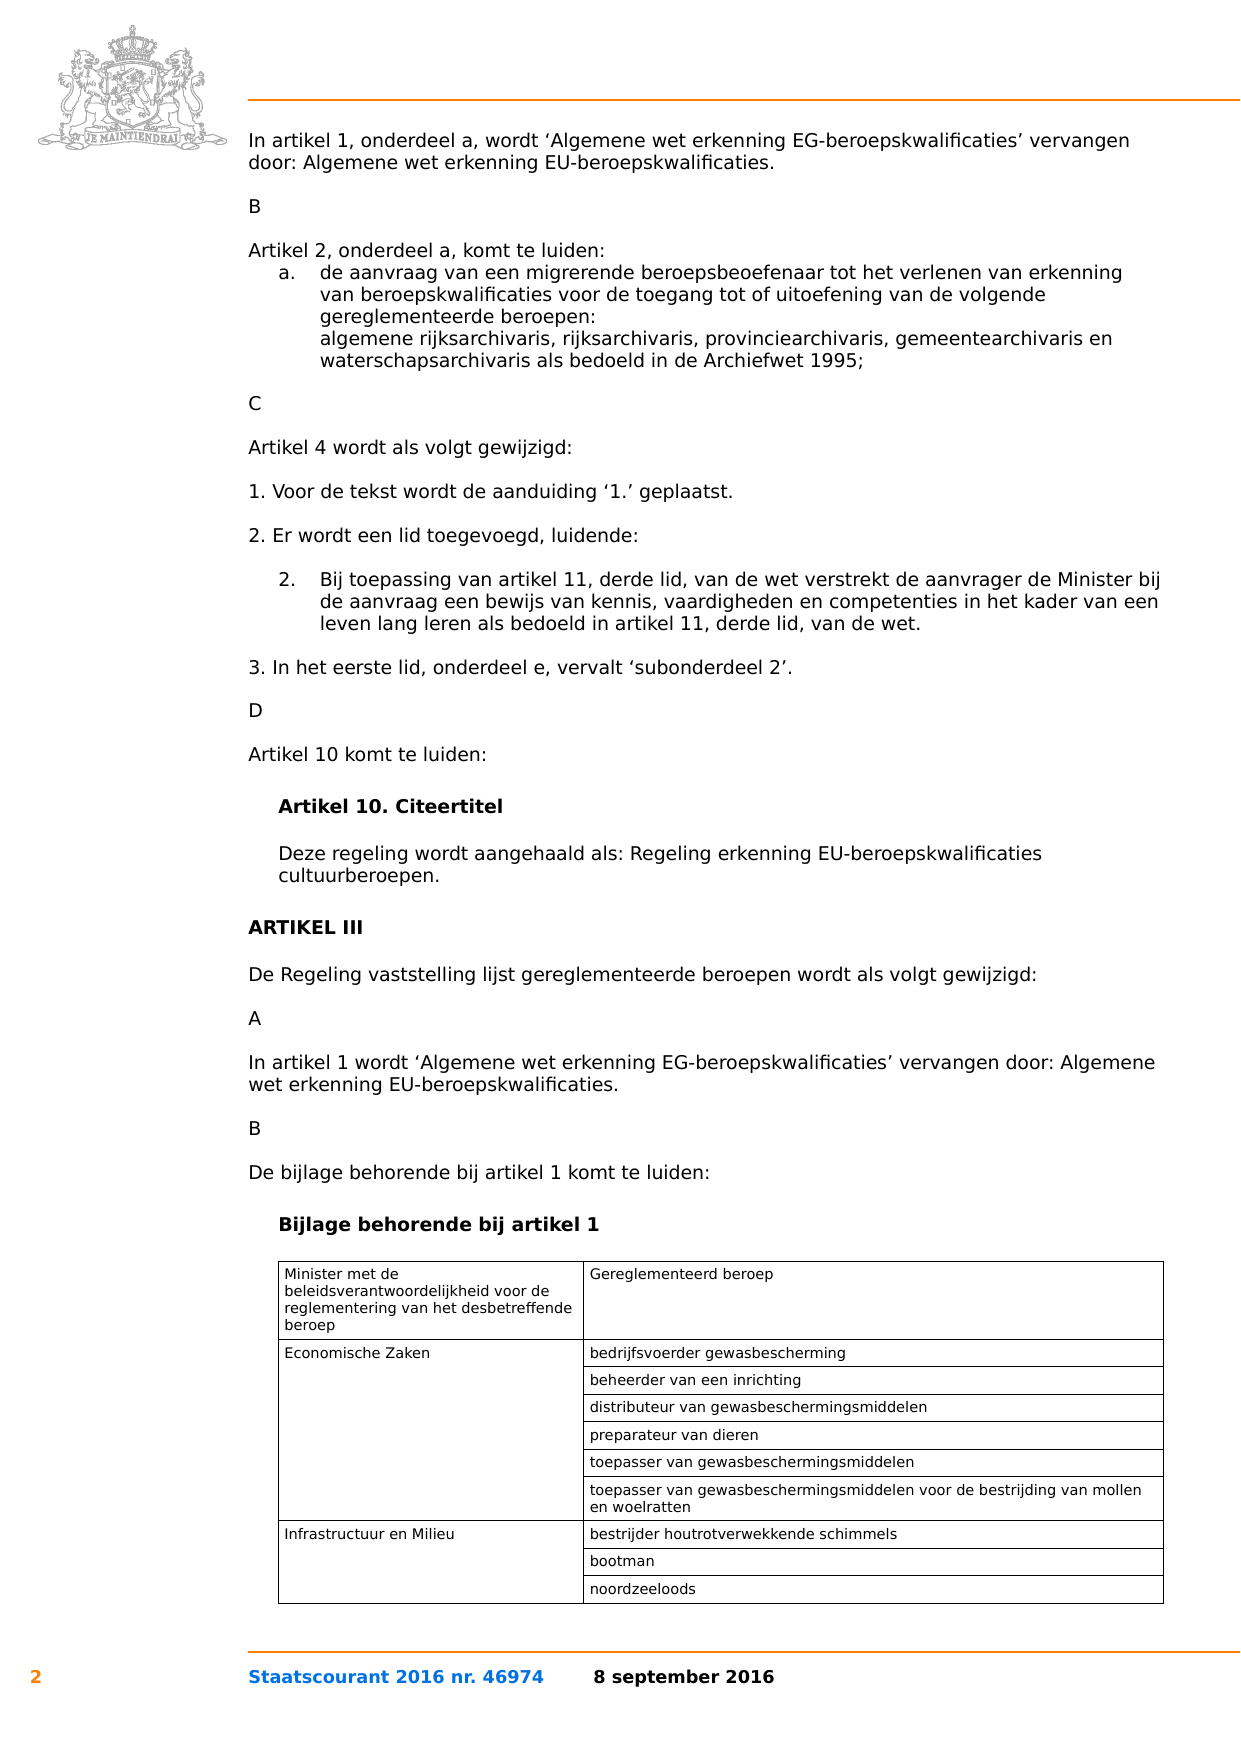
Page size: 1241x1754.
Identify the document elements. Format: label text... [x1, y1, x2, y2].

table_cell toepasser van gewasbeschermingsmiddelen [584, 1450, 1163, 1476]
text In artikel 1 wordt ‘Algemene wet erkenning EG-beroepskwalificaties’ vervangen door: Algemene wet erkenning EU-beroepskwalificaties. [248, 1052, 1163, 1096]
text 2. Bij toepassing van artikel 11, derde lid, van de wet verstrekt de aanvrager de Minister bij de aanvraag een bewijs van kennis, vaardigheden en competenties in het kader van een leven lang leren als bedoeld in artikel 11, derde lid, van de wet. [278, 569, 1163, 635]
table_cell bestrijder houtrotverwekkende schimmels [584, 1521, 1163, 1548]
subtitle Bijlage behorende bij artikel 1 [278, 1213, 1163, 1236]
text 3. In het eerste lid, onderdeel e, vervalt ‘subonderdeel 2’. [248, 657, 1163, 678]
text B [248, 196, 1163, 218]
table_cell Economische Zaken [279, 1340, 583, 1520]
subtitle ARTIKEL III [248, 917, 1163, 939]
text Artikel 2, onderdeel a, komt te luiden: [248, 239, 1163, 262]
picture [38, 25, 227, 150]
table_cell bedrijfsvoerder gewasbescherming [584, 1340, 1163, 1366]
text Deze regeling wordt aangehaald als: Regeling erkenning EU-beroepskwalificaties cultuurberoepen. [278, 843, 1163, 887]
text Artikel 10 komt te luiden: [248, 744, 1163, 766]
text Artikel 4 wordt als volgt gewijzigd: [248, 437, 1163, 459]
text In artikel 1, onderdeel a, wordt ‘Algemene wet erkenning EG-beroepskwalificaties’ vervangen door: Algemene wet erkenning EU-beroepskwalificaties. [248, 130, 1163, 174]
text B [248, 1118, 1163, 1140]
table_cell bootman [584, 1549, 1163, 1575]
table_cell beheerder van een inrichting [584, 1367, 1163, 1394]
text D [248, 700, 1163, 722]
text algemene rijksarchivaris, rijksarchivaris, provinciearchivaris, gemeentearchivaris en waterschapsarchivaris als bedoeld in de Archiefwet 1995; [319, 327, 1163, 371]
text De Regeling vaststelling lijst gereglementeerde beroepen wordt als volgt gewijzigd: [248, 964, 1163, 986]
table_header Gereglementeerd beroep [584, 1262, 1163, 1339]
table_cell toepasser van gewasbeschermingsmiddelen voor de bestrijding van mollen en woelratten [584, 1477, 1163, 1520]
text De bijlage behorende bij artikel 1 komt te luiden: [248, 1162, 1163, 1183]
text a. de aanvraag van een migrerende beroepsbeoefenaar tot het verlenen van erkenning van beroepskwalificaties voor de toegang tot of uitoefening van de volgende gereglementeerde beroepen: [278, 262, 1163, 327]
text 2. Er wordt een lid toegevoegd, luidende: [248, 525, 1163, 547]
text A [248, 1008, 1163, 1030]
table_cell preparateur van dieren [584, 1422, 1163, 1448]
table_cell Infrastructuur en Milieu [279, 1521, 583, 1602]
text 1. Voor de tekst wordt de aanduiding ‘1.’ geplaatst. [248, 481, 1163, 503]
table_cell distributeur van gewasbeschermingsmiddelen [584, 1395, 1163, 1421]
table_header Minister met de beleidsverantwoordelijkheid voor de reglementering van het desbetreffende beroep [279, 1262, 583, 1339]
text C [248, 393, 1163, 415]
table_cell noordzeeloods [584, 1576, 1163, 1602]
subtitle Artikel 10. Citeertitel [278, 796, 1163, 818]
